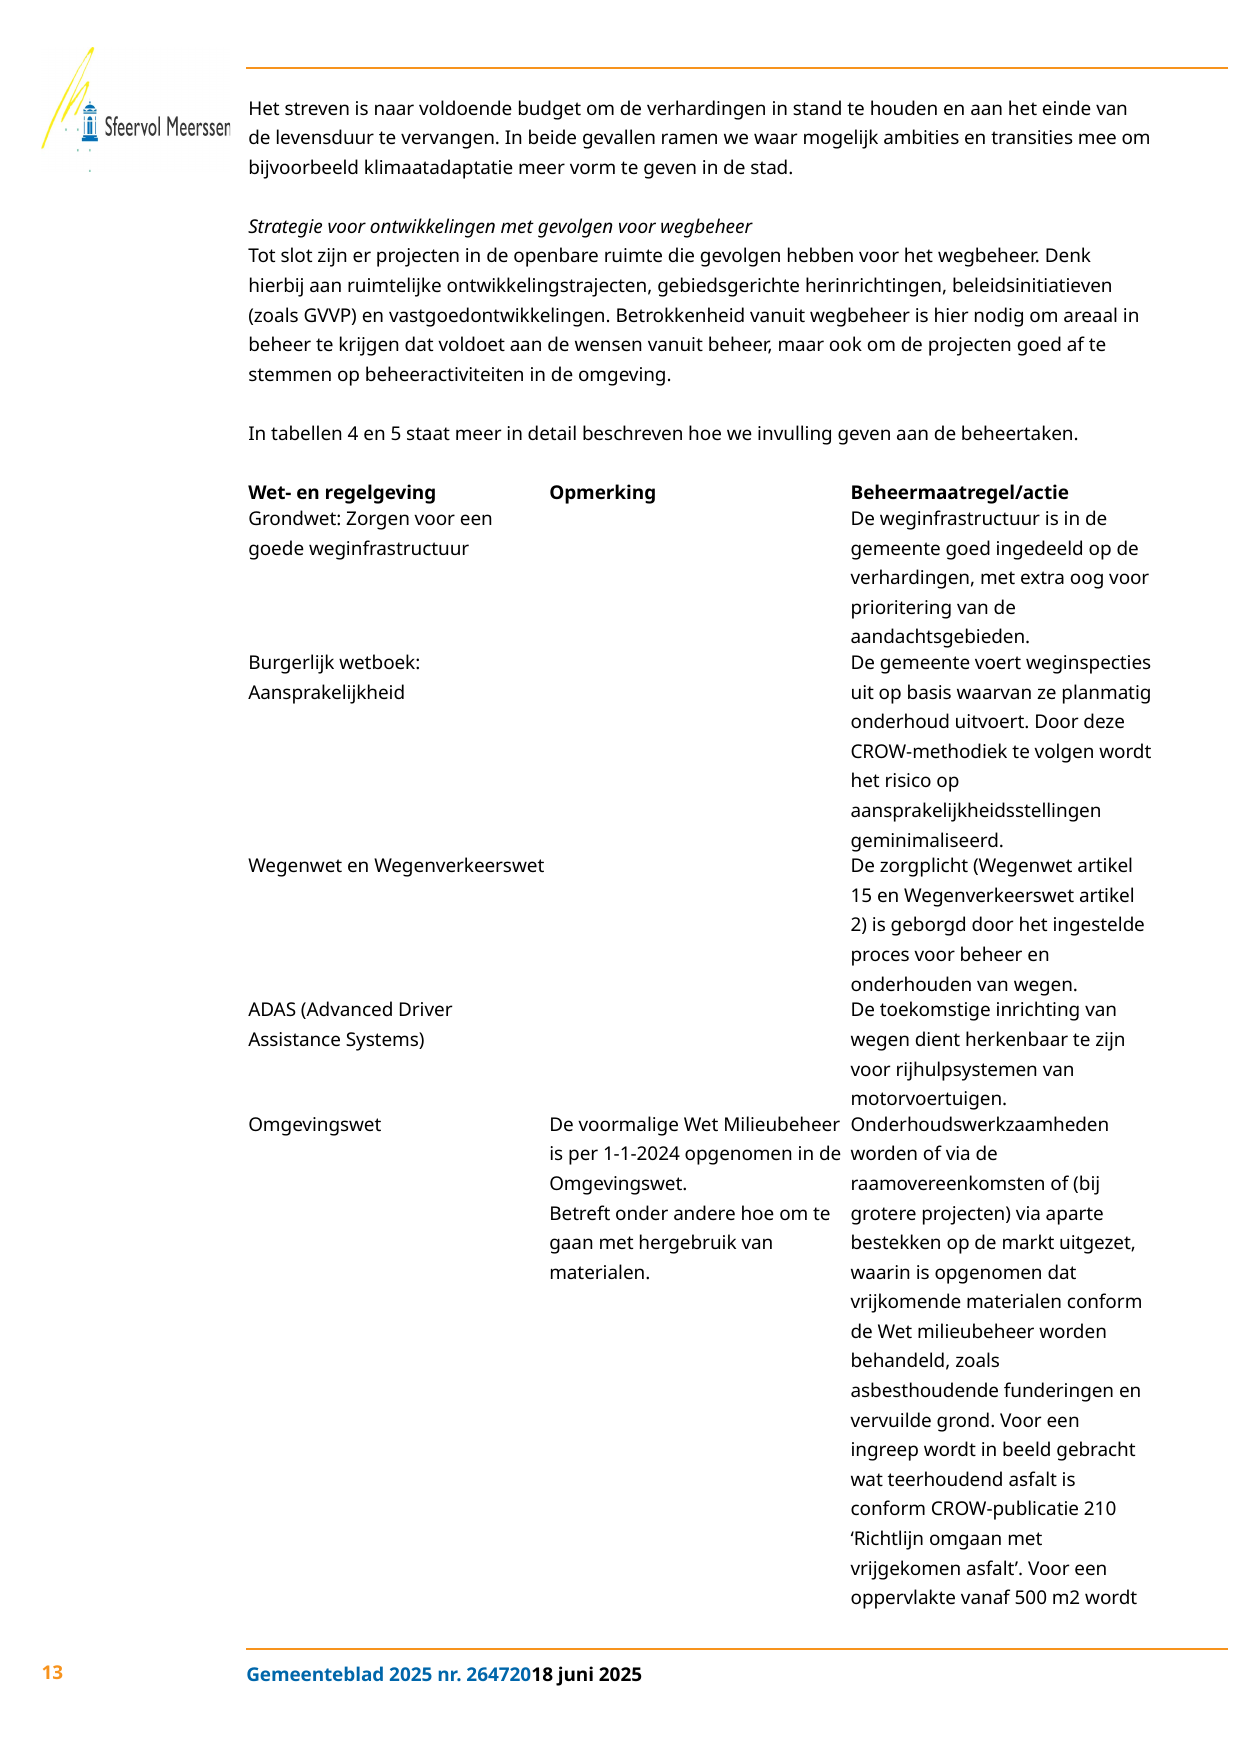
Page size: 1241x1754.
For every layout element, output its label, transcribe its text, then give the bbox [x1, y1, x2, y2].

table_cell [549, 505, 850, 649]
table_cell De toekomstige inrichting van wegen dient herkenbaar te zijn voor rijhulpsystemen van motorvoertuigen. [850, 997, 1152, 1111]
table_cell Wegenwet en Wegenverkeerswet [248, 853, 549, 997]
table_cell De weginfrastructuur is in de gemeente goed ingedeeld op de verhardingen, met extra oog voor prioritering van de aandachtsgebieden. [850, 505, 1152, 649]
table_cell De voormalige Wet Milieubeheer is per 1-1-2024 opgenomen in de Omgevingswet. Betreft onder andere hoe om te gaan met hergebruik van materialen. [549, 1111, 850, 1610]
table_cell Omgevingswet [248, 1111, 549, 1610]
table_cell Onderhoudswerkzaamheden worden of via de raamovereenkomsten of (bij grotere projecten) via aparte bestekken op de markt uitgezet, waarin is opgenomen dat vrijkomende materialen conform de Wet milieubeheer worden behandeld, zoals asbesthoudende funderingen en vervuilde grond. Voor een ingreep wordt in beeld gebracht wat teerhoudend asfalt is conform CROW-publicatie 210 ‘Richtlijn omgaan met vrijgekomen asfalt’. Voor een oppervlakte vanaf 500 m2 wordt [850, 1111, 1152, 1610]
picture [41, 47, 231, 172]
table_header Wet- en regelgeving [248, 480, 549, 505]
text In tabellen 4 en 5 staat meer in detail beschreven hoe we invulling geven aan de beheertaken. [248, 420, 1152, 446]
table_header Beheermaatregel/actie [850, 480, 1152, 505]
text Strategie voor ontwikkelingen met gevolgen voor wegbeheer [248, 213, 1152, 239]
table_cell De gemeente voert weginspecties uit op basis waarvan ze planmatig onderhoud uitvoert. Door deze CROW-methodiek te volgen wordt het risico op aansprakelijkheidsstellingen geminimaliseerd. [850, 649, 1152, 852]
table_cell [549, 997, 850, 1111]
text Het streven is naar voldoende budget om de verhardingen in stand te houden en aan het einde van de levensduur te vervangen. In beide gevallen ramen we waar mogelijk ambities en transities mee om bijvoorbeeld klimaatadaptatie meer vorm te geven in de stad. [248, 95, 1152, 180]
table_cell ADAS (Advanced Driver Assistance Systems) [248, 997, 549, 1111]
table_cell Burgerlijk wetboek: Aansprakelijkheid [248, 649, 549, 852]
table_cell [549, 649, 850, 852]
text Tot slot zijn er projecten in de openbare ruimte die gevolgen hebben voor het wegbeheer. Denk hierbij aan ruimtelijke ontwikkelingstrajecten, gebiedsgerichte herinrichtingen, beleidsinitiatieven (zoals GVVP) en vastgoedontwikkelingen. Betrokkenheid vanuit wegbeheer is hier nodig om areaal in beheer te krijgen dat voldoet aan de wensen vanuit beheer, maar ook om de projecten goed af te stemmen op beheeractiviteiten in de omgeving. [248, 243, 1152, 387]
table_cell De zorgplicht (Wegenwet artikel 15 en Wegenverkeerswet artikel 2) is geborgd door het ingestelde proces voor beheer en onderhouden van wegen. [850, 853, 1152, 997]
table_cell Grondwet: Zorgen voor een goede weginfrastructuur [248, 505, 549, 649]
table_header Opmerking [549, 480, 850, 505]
table_cell [549, 853, 850, 997]
